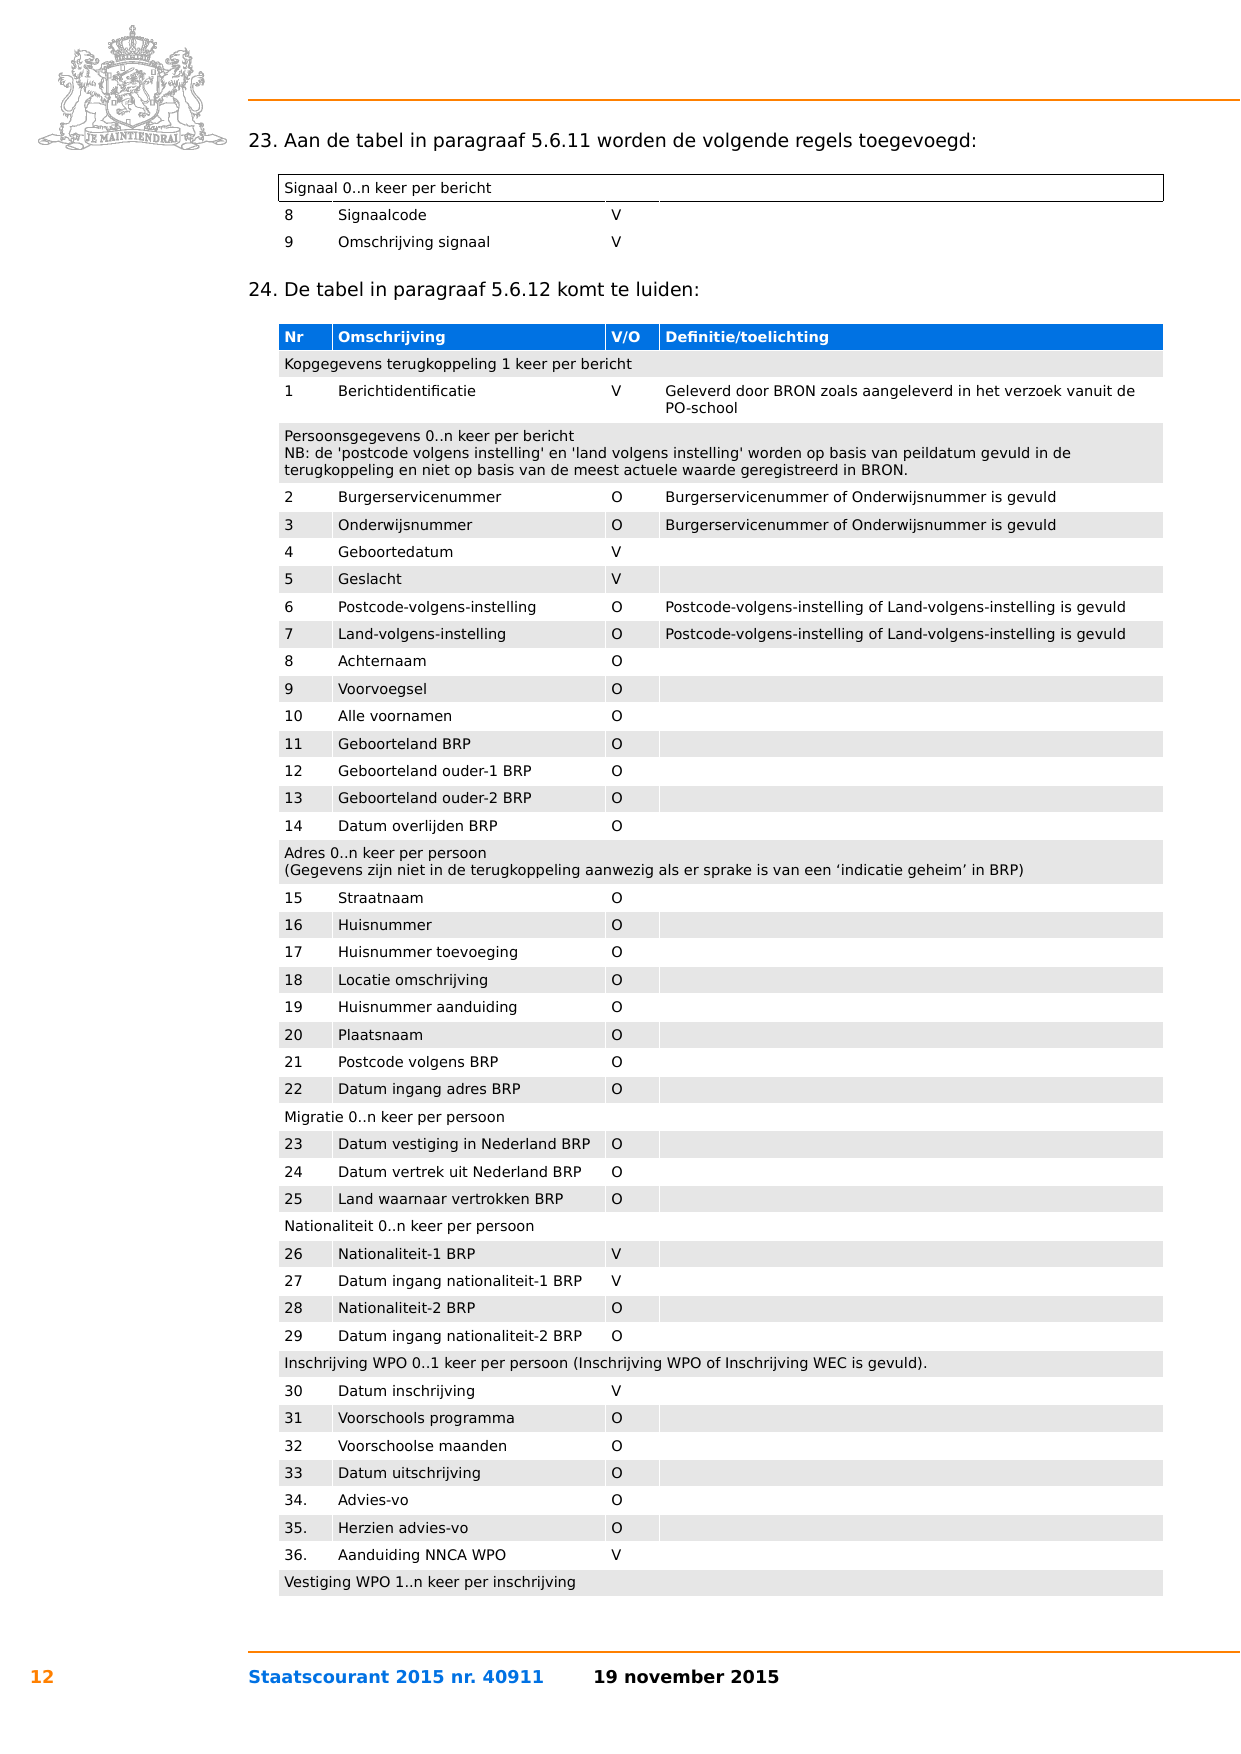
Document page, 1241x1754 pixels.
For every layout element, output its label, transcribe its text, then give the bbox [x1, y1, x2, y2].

table_cell Voorschoolse maanden [333, 1433, 605, 1459]
table_cell O [606, 994, 659, 1021]
table_cell [660, 1049, 1163, 1076]
table_cell Persoonsgegevens 0..n keer per bericht NB: de 'postcode volgens instelling' en 'land volgens instelling' worden op basis van peildatum gevuld in de terugkoppeling en niet op basis van de meest actuele waarde geregistreerd in BRON. [279, 423, 1163, 483]
table_cell Nationaliteit 0..n keer per persoon [279, 1214, 1163, 1240]
table_cell Alle voornamen [333, 704, 605, 730]
table_cell Datum overlijden BRP [333, 813, 605, 839]
table_cell [660, 566, 1163, 593]
table_cell Datum vestiging in Nederland BRP [333, 1131, 605, 1158]
table_cell [660, 1542, 1163, 1569]
table_cell O [606, 1433, 659, 1459]
table_cell 8 [279, 202, 332, 228]
table_cell Datum vertrek uit Nederland BRP [333, 1159, 605, 1185]
table_cell [660, 1433, 1163, 1459]
table_cell [660, 912, 1163, 938]
table_cell Huisnummer toevoeging [333, 940, 605, 966]
table_cell Voorvoegsel [333, 676, 605, 702]
table_header Omschrijving [333, 324, 605, 350]
table_cell O [606, 1159, 659, 1185]
table_cell 13 [279, 786, 332, 812]
table_cell [660, 1405, 1163, 1432]
table_cell V [606, 566, 659, 593]
table_cell Adres 0..n keer per persoon (Gegevens zijn niet in de terugkoppeling aanwezig als er sprake is van een ‘indicatie geheim’ in BRP) [279, 840, 1163, 884]
table_cell Kopgegevens terugkoppeling 1 keer per bericht [279, 351, 1163, 377]
table_cell O [606, 1022, 659, 1048]
table_cell [660, 1378, 1163, 1404]
table_cell 2 [279, 484, 332, 511]
table_cell Postcode-volgens-instelling of Land-volgens-instelling is gevuld [660, 621, 1163, 648]
table_cell V [606, 1241, 659, 1267]
table_cell O [606, 1460, 659, 1486]
table_cell Voorschools programma [333, 1405, 605, 1432]
table_cell 19 [279, 994, 332, 1021]
table_cell Plaatsnaam [333, 1022, 605, 1048]
table_cell V [606, 539, 659, 565]
table_cell Geleverd door BRON zoals aangeleverd in het verzoek vanuit de PO-school [660, 379, 1163, 422]
table_cell [660, 1241, 1163, 1267]
table_cell 14 [279, 813, 332, 839]
table_cell [660, 786, 1163, 812]
table_cell V [606, 230, 659, 256]
table_cell [660, 1077, 1163, 1103]
table_cell Locatie omschrijving [333, 967, 605, 993]
table_cell [660, 704, 1163, 730]
table_cell [660, 230, 1163, 256]
table_cell 7 [279, 621, 332, 648]
table_cell [660, 940, 1163, 966]
table_cell [660, 649, 1163, 675]
table_cell Geboorteland ouder-1 BRP [333, 758, 605, 784]
table_cell Berichtidentificatie [333, 379, 605, 422]
table_cell Aanduiding NNCA WPO [333, 1542, 605, 1569]
table_cell 4 [279, 539, 332, 565]
table_cell 30 [279, 1378, 332, 1404]
table_header V/O [606, 324, 659, 350]
table_cell Land-volgens-instelling [333, 621, 605, 648]
table_cell O [606, 1186, 659, 1212]
table_cell 31 [279, 1405, 332, 1432]
table_cell 23 [279, 1131, 332, 1158]
table_cell Migratie 0..n keer per persoon [279, 1104, 1163, 1130]
table_cell [660, 994, 1163, 1021]
table_cell Vestiging WPO 1..n keer per inschrijving [279, 1570, 1163, 1596]
table_cell O [606, 676, 659, 702]
table_cell 33 [279, 1460, 332, 1486]
table_cell [660, 1515, 1163, 1541]
table_cell 36. [279, 1542, 332, 1569]
table_cell [660, 1268, 1163, 1295]
table_cell Postcode-volgens-instelling of Land-volgens-instelling is gevuld [660, 594, 1163, 620]
table_cell Datum uitschrijving [333, 1460, 605, 1486]
text 24. De tabel in paragraaf 5.6.12 komt te luiden: [248, 279, 1163, 301]
table_cell O [606, 1049, 659, 1076]
table_cell Datum ingang adres BRP [333, 1077, 605, 1103]
table_cell 1 [279, 379, 332, 422]
table_cell [660, 1159, 1163, 1185]
table_cell Straatnaam [333, 885, 605, 911]
table_cell [660, 1460, 1163, 1486]
table_cell Geboorteland BRP [333, 731, 605, 757]
table_cell O [606, 786, 659, 812]
table_cell 15 [279, 885, 332, 911]
table_cell Geboorteland ouder-2 BRP [333, 786, 605, 812]
table_cell 9 [279, 676, 332, 702]
table_cell [660, 885, 1163, 911]
table_cell Herzien advies-vo [333, 1515, 605, 1541]
table_cell [660, 1296, 1163, 1322]
table_cell 34. [279, 1488, 332, 1514]
table_cell 5 [279, 566, 332, 593]
table_cell Geboortedatum [333, 539, 605, 565]
table_cell 24 [279, 1159, 332, 1185]
table_cell Geslacht [333, 566, 605, 593]
table_cell 29 [279, 1323, 332, 1349]
table_cell [660, 967, 1163, 993]
table_cell O [606, 967, 659, 993]
table_cell O [606, 484, 659, 511]
table_cell Burgerservicenummer of Onderwijsnummer is gevuld [660, 484, 1163, 511]
table_cell [660, 813, 1163, 839]
table_cell 18 [279, 967, 332, 993]
table_cell Burgerservicenummer of Onderwijsnummer is gevuld [660, 512, 1163, 538]
table_header Nr [279, 324, 332, 350]
table_cell Signaalcode [333, 202, 605, 228]
table_cell O [606, 1515, 659, 1541]
table_cell O [606, 621, 659, 648]
table_cell Huisnummer [333, 912, 605, 938]
table_cell V [606, 1268, 659, 1295]
table_cell [660, 1488, 1163, 1514]
table_cell [660, 1323, 1163, 1349]
table_cell O [606, 594, 659, 620]
table_cell Datum ingang nationaliteit-1 BRP [333, 1268, 605, 1295]
table_cell Land waarnaar vertrokken BRP [333, 1186, 605, 1212]
table_cell 6 [279, 594, 332, 620]
table_cell [660, 1186, 1163, 1212]
table_cell 22 [279, 1077, 332, 1103]
table_cell O [606, 1488, 659, 1514]
table_cell 17 [279, 940, 332, 966]
table_cell O [606, 649, 659, 675]
table_cell [660, 758, 1163, 784]
table_cell 11 [279, 731, 332, 757]
table_cell O [606, 1323, 659, 1349]
table_cell Huisnummer aanduiding [333, 994, 605, 1021]
table_cell [660, 1022, 1163, 1048]
table_cell Burgerservicenummer [333, 484, 605, 511]
table_cell O [606, 1296, 659, 1322]
table_header Definitie/toelichting [660, 324, 1163, 350]
table_cell O [606, 731, 659, 757]
table_cell Nationaliteit-1 BRP [333, 1241, 605, 1267]
table_cell Onderwijsnummer [333, 512, 605, 538]
table_cell Nationaliteit-2 BRP [333, 1296, 605, 1322]
table_cell O [606, 758, 659, 784]
table_cell O [606, 885, 659, 911]
table_cell 12 [279, 758, 332, 784]
table_cell Achternaam [333, 649, 605, 675]
table_cell Postcode-volgens-instelling [333, 594, 605, 620]
table_cell 16 [279, 912, 332, 938]
table_cell O [606, 1131, 659, 1158]
table_cell Inschrijving WPO 0..1 keer per persoon (Inschrijving WPO of Inschrijving WEC is gevuld). [279, 1351, 1163, 1377]
table_cell V [606, 1378, 659, 1404]
table_cell 25 [279, 1186, 332, 1212]
table_cell [660, 731, 1163, 757]
table_cell V [606, 202, 659, 228]
table_cell 9 [279, 230, 332, 256]
table_cell O [606, 1405, 659, 1432]
table_cell V [606, 1542, 659, 1569]
table_cell O [606, 1077, 659, 1103]
table_cell [660, 539, 1163, 565]
table_cell 8 [279, 649, 332, 675]
table_cell O [606, 912, 659, 938]
table_cell Advies-vo [333, 1488, 605, 1514]
table_cell O [606, 940, 659, 966]
table_cell 26 [279, 1241, 332, 1267]
table_cell [660, 1131, 1163, 1158]
table_cell 27 [279, 1268, 332, 1295]
table_cell [660, 676, 1163, 702]
table_cell 10 [279, 704, 332, 730]
table_cell Omschrijving signaal [333, 230, 605, 256]
table_cell 20 [279, 1022, 332, 1048]
table_cell O [606, 704, 659, 730]
table_cell 21 [279, 1049, 332, 1076]
table_cell 32 [279, 1433, 332, 1459]
table_cell [660, 202, 1163, 228]
table_cell O [606, 512, 659, 538]
table_cell Datum inschrijving [333, 1378, 605, 1404]
table_cell Datum ingang nationaliteit-2 BRP [333, 1323, 605, 1349]
picture [38, 25, 227, 150]
table_cell Postcode volgens BRP [333, 1049, 605, 1076]
table_cell V [606, 379, 659, 422]
table_cell 3 [279, 512, 332, 538]
table_cell 35. [279, 1515, 332, 1541]
text 23. Aan de tabel in paragraaf 5.6.11 worden de volgende regels toegevoegd: [248, 130, 1163, 152]
table_cell O [606, 813, 659, 839]
table_header Signaal 0..n keer per bericht [279, 175, 1163, 201]
table_cell 28 [279, 1296, 332, 1322]
